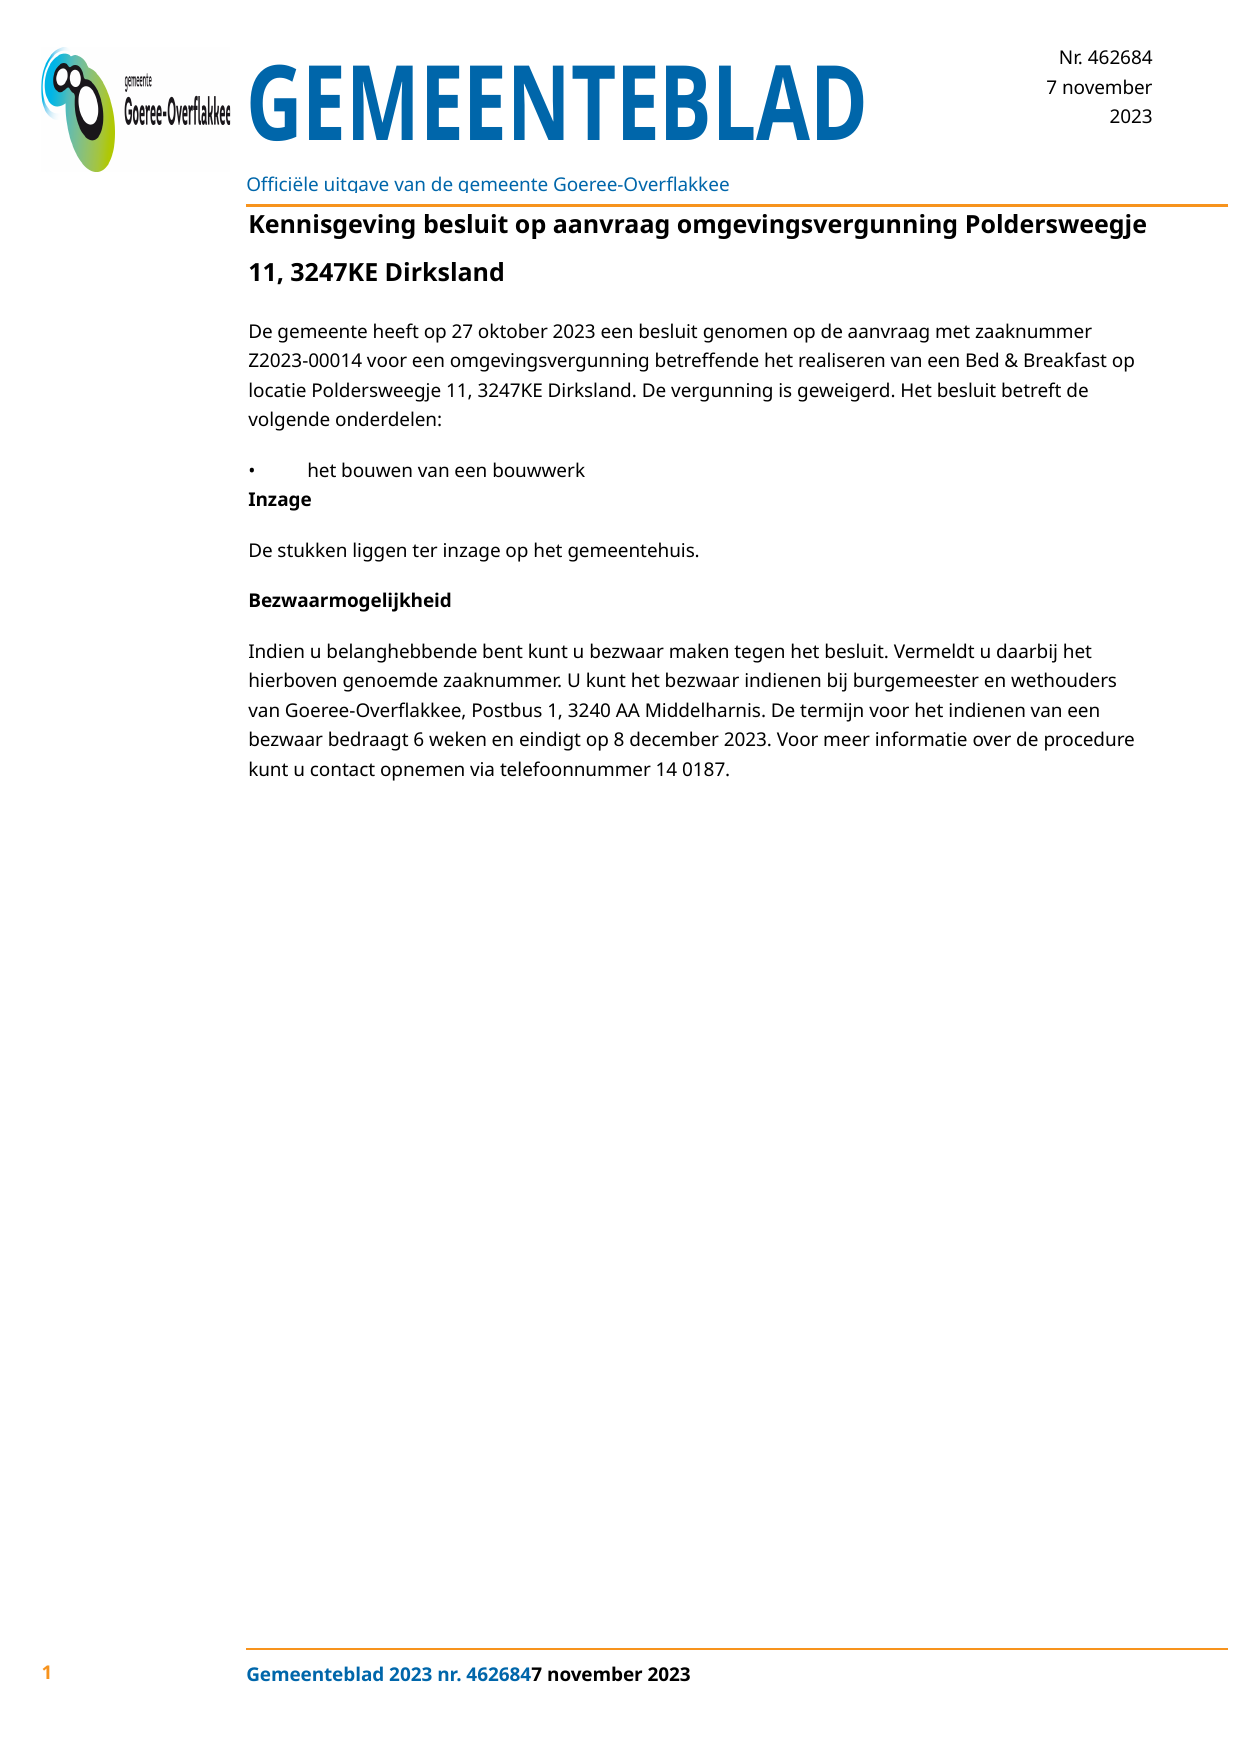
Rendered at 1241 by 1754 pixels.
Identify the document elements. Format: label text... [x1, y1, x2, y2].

text Kennisgeving besluit op aanvraag omgevingsvergunning Poldersweegje 11, 3247KE Dirksland [248, 207, 1152, 288]
text Inzage [248, 487, 1152, 512]
text Indien u belanghebbende bent kunt u bezwaar maken tegen het besluit. Vermeldt u daarbij het hierboven genoemde zaaknummer. U kunt het bezwaar indienen bij burgemeester en wethouders van Goeree-Overflakkee, Postbus 1, 3240 AA Middelharnis. De termijn voor het indienen van een bezwaar bedraagt 6 weken en eindigt op 8 december 2023. Voor meer informatie over de procedure kunt u contact opnemen via telefoonnummer 14 0187. [248, 638, 1152, 782]
picture [41, 47, 231, 172]
text De stukken liggen ter inzage op het gemeentehuis. [248, 537, 1152, 563]
list het bouwen van een bouwwerk [248, 457, 1152, 483]
text De gemeente heeft op 27 oktober 2023 een besluit genomen op de aanvraag met zaaknummer Z2023-00014 voor een omgevingsvergunning betreffende het realiseren van een Bed & Breakfast op locatie Poldersweegje 11, 3247KE Dirksland. De vergunning is geweigerd. Het besluit betreft de volgende onderdelen: [248, 318, 1152, 432]
text Bezwaarmogelijkheid [248, 587, 1152, 613]
